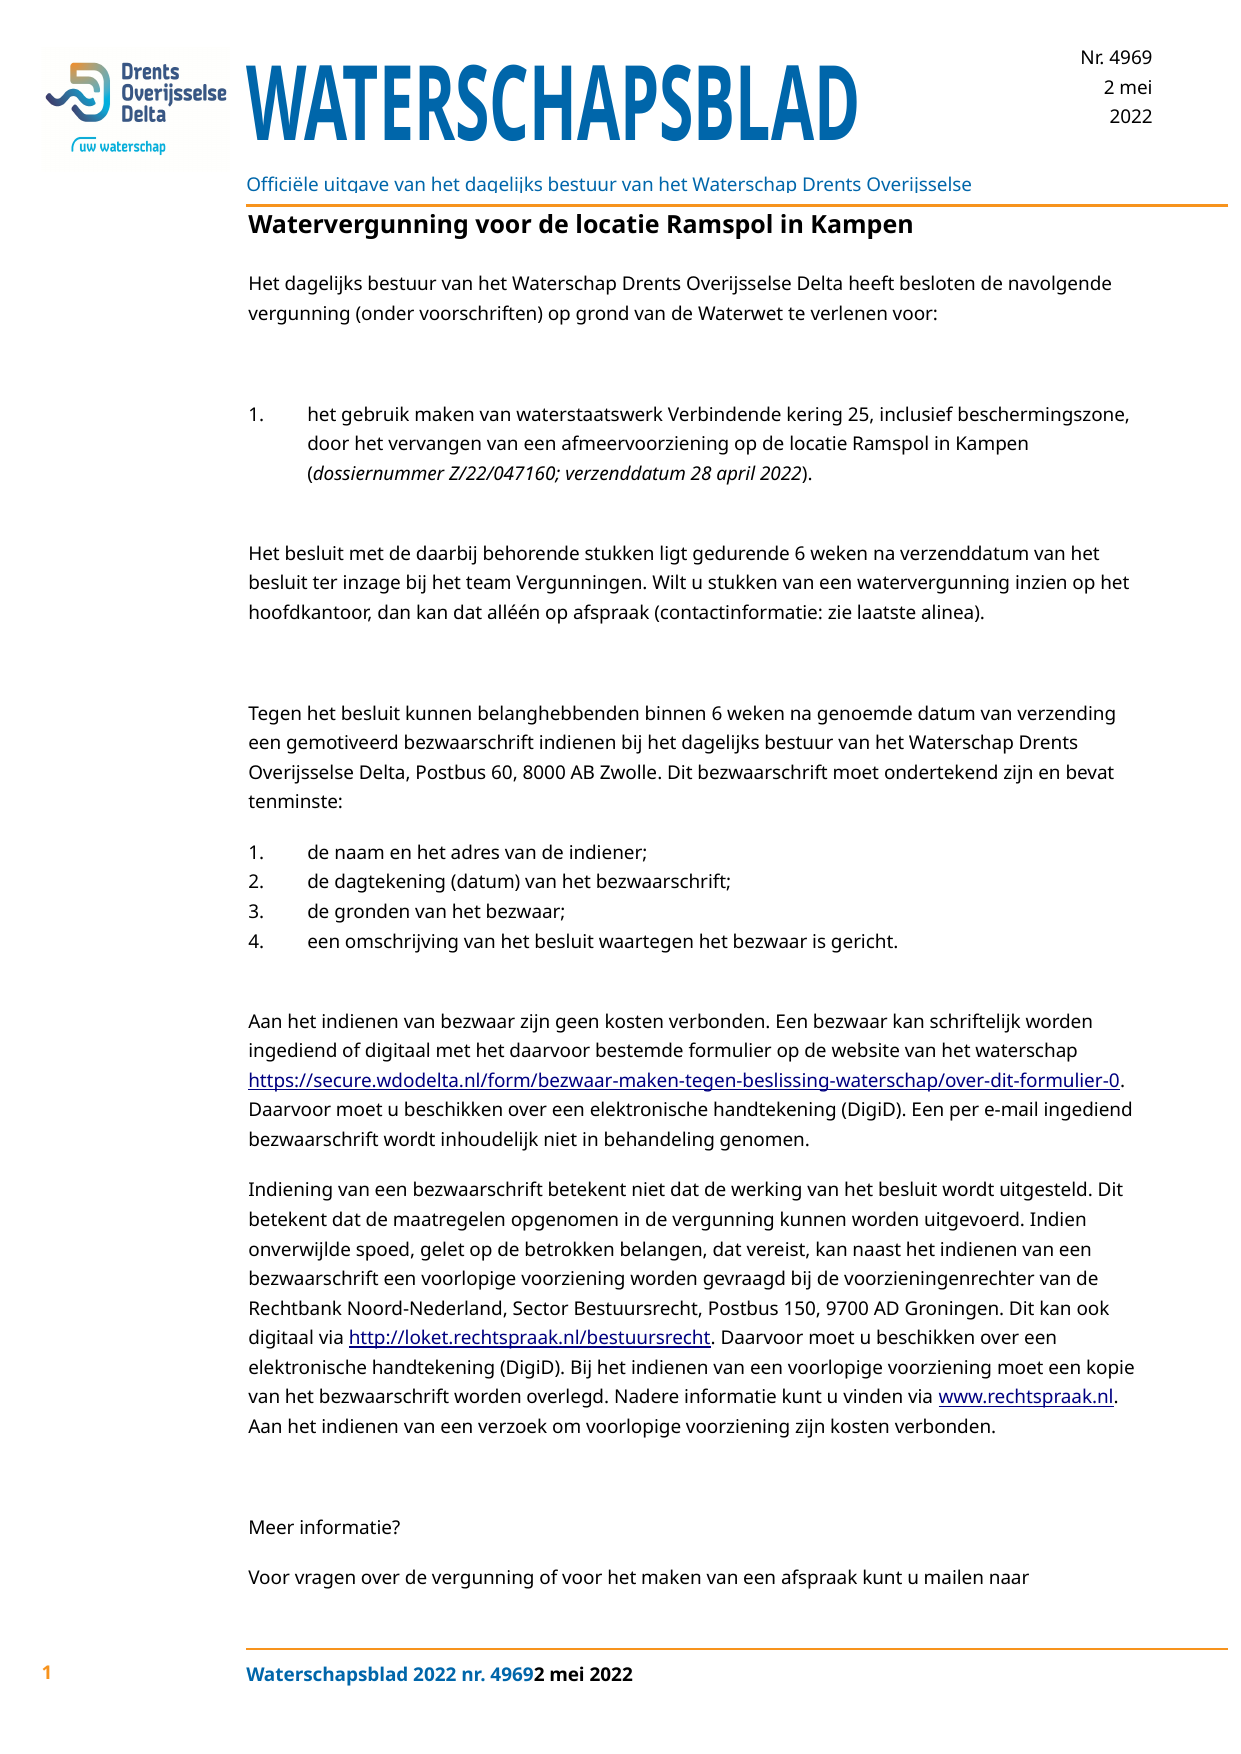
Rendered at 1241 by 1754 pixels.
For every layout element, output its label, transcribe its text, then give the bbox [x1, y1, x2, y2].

list de dagtekening (datum) van het bezwaarschrift; [248, 869, 1152, 894]
text Het besluit met de daarbij behorende stukken ligt gedurende 6 weken na verzenddatum van het besluit ter inzage bij het team Vergunningen. Wilt u stukken van een watervergunning inzien op het hoofdkantoor, dan kan dat alléén op afspraak (contactinformatie: zie laatste alinea). [248, 540, 1152, 625]
text Voor vragen over de vergunning of voor het maken van een afspraak kunt u mailen naar [248, 1564, 1152, 1590]
text Watervergunning voor de locatie Ramspol in Kampen [248, 207, 1152, 241]
text Tegen het besluit kunnen belanghebbenden binnen 6 weken na genoemde datum van verzending een gemotiveerd bezwaarschrift indienen bij het dagelijks bestuur van het Waterschap Drents Overijsselse Delta, Postbus 60, 8000 AB Zwolle. Dit bezwaarschrift moet ondertekend zijn en bevat tenminste: [248, 700, 1152, 814]
list de naam en het adres van de indiener; [248, 839, 1152, 865]
list het gebruik maken van waterstaatswerk Verbindende kering 25, inclusief beschermingszone, door het vervangen van een afmeervoorziening op de locatie Ramspol in Kampen (dossiernummer Z/22/047160; verzenddatum 28 april 2022). [248, 401, 1152, 486]
text Indiening van een bezwaarschrift betekent niet dat de werking van het besluit wordt uitgesteld. Dit betekent dat de maatregelen opgenomen in de vergunning kunnen worden uitgevoerd. Indien onverwijlde spoed, gelet op de betrokken belangen, dat vereist, kan naast het indienen van een bezwaarschrift een voorlopige voorziening worden gevraagd bij de voorzieningenrechter van de Rechtbank Noord-Nederland, Sector Bestuursrecht, Postbus 150, 9700 AD Groningen. Dit kan ook digitaal via http://loket.rechtspraak.nl/bestuursrecht. Daarvoor moet u beschikken over een elektronische handtekening (DigiD). Bij het indienen van een voorlopige voorziening moet een kopie van het bezwaarschrift worden overlegd. Nadere informatie kunt u vinden via www.rechtspraak.nl. Aan het indienen van een verzoek om voorlopige voorziening zijn kosten verbonden. [248, 1177, 1152, 1439]
picture [41, 47, 231, 172]
text Aan het indienen van bezwaar zijn geen kosten verbonden. Een bezwaar kan schriftelijk worden ingediend of digitaal met het daarvoor bestemde formulier op de website van het waterschap https://secure.wdodelta.nl/form/bezwaar-maken-tegen-beslissing-waterschap/over-dit-formulier-0. Daarvoor moet u beschikken over een elektronische handtekening (DigiD). Een per e-mail ingediend bezwaarschrift wordt inhoudelijk niet in behandeling genomen. [248, 1008, 1152, 1152]
list de gronden van het bezwaar; [248, 898, 1152, 924]
list een omschrijving van het besluit waartegen het bezwaar is gericht. [248, 928, 1152, 953]
text Meer informatie? [248, 1514, 1152, 1540]
text Het dagelijks bestuur van het Waterschap Drents Overijsselse Delta heeft besloten de navolgende vergunning (onder voorschriften) op grond van de Waterwet te verlenen voor: [248, 270, 1152, 326]
